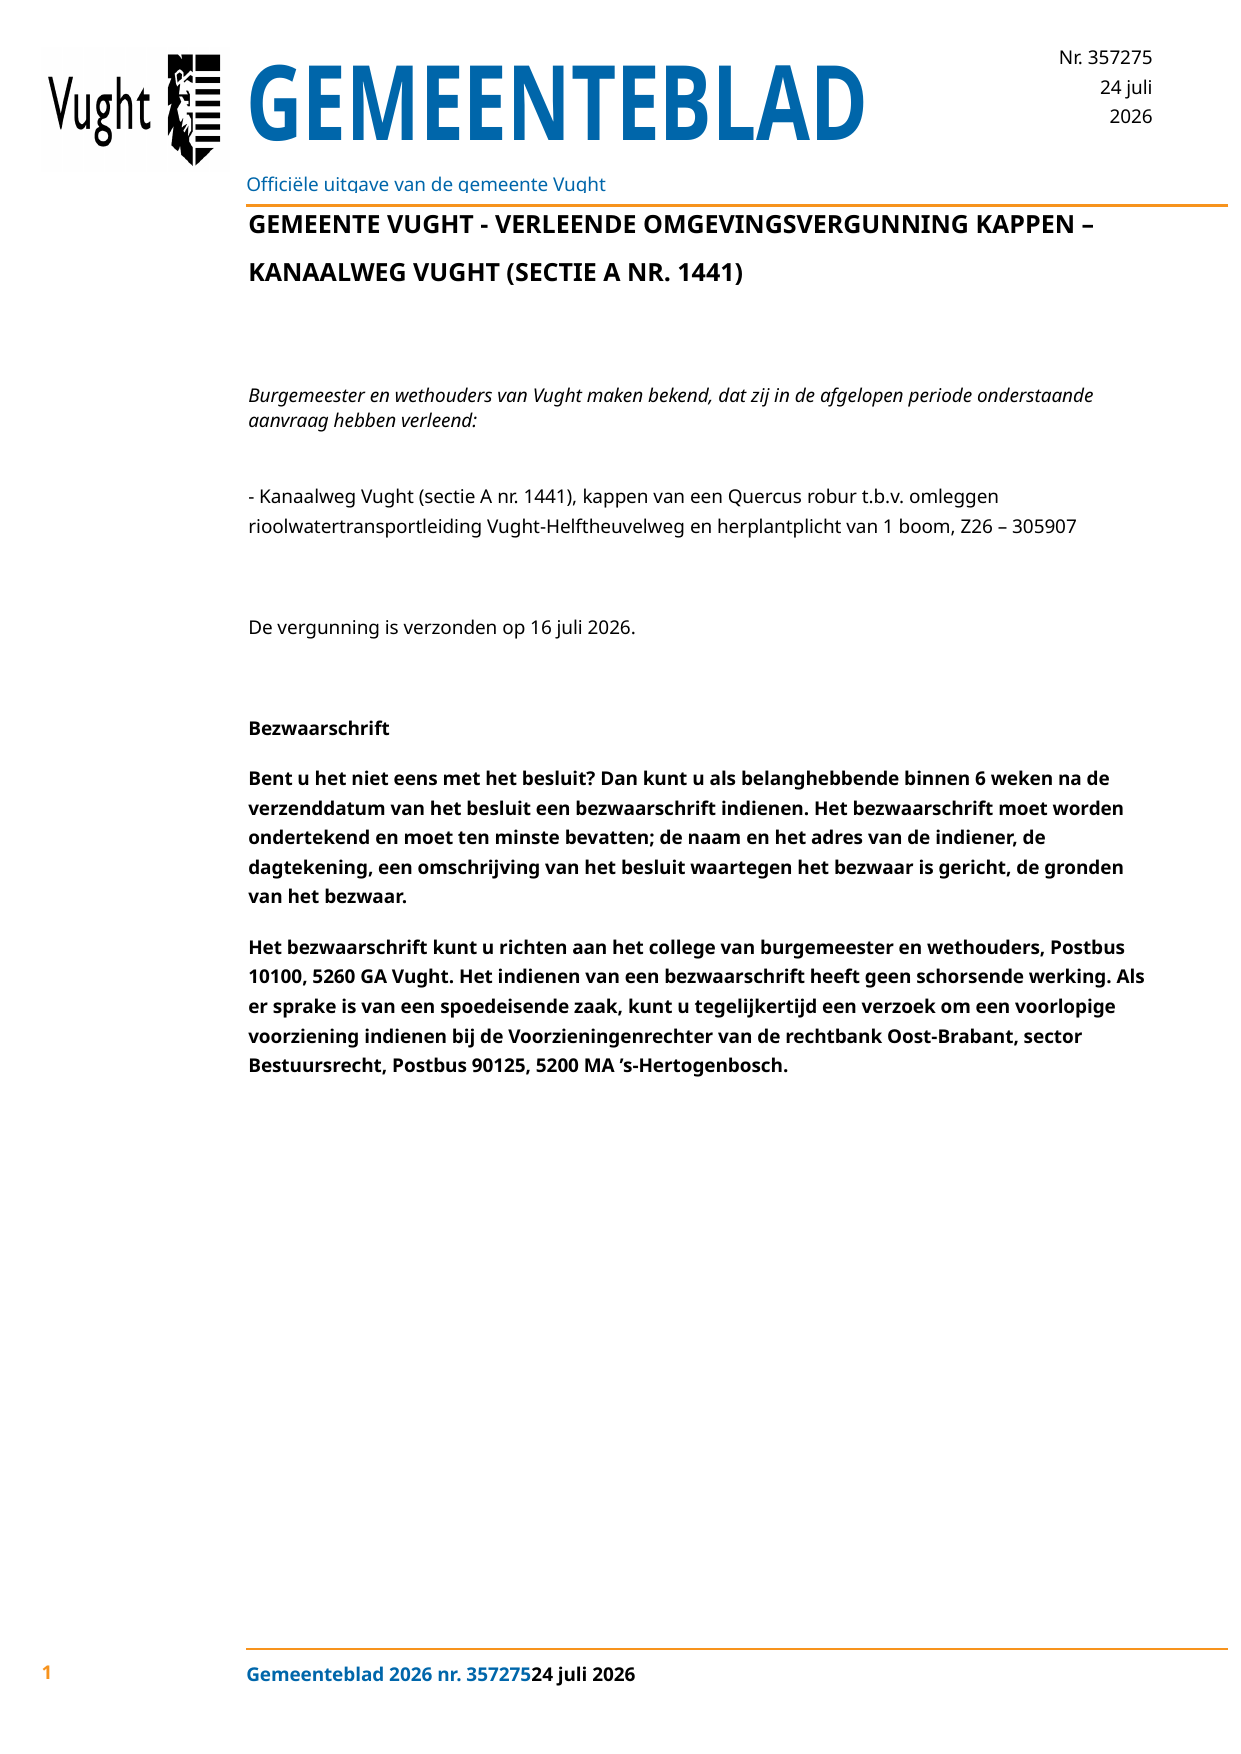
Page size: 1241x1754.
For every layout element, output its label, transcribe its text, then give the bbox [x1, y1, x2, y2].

text De vergunning is verzonden op 16 juli 2026. [248, 614, 1152, 640]
picture [41, 47, 231, 172]
text Het bezwaarschrift kunt u richten aan het college van burgemeester en wethouders, Postbus 10100, 5260 GA Vught. Het indienen van een bezwaarschrift heeft geen schorsende werking. Als er sprake is van een spoedeisende zaak, kunt u tegelijkertijd een verzoek om een voorlopige voorziening indienen bij de Voorzieningenrechter van de rechtbank Oost-Brabant, sector Bestuursrecht, Postbus 90125, 5200 MA ’s-Hertogenbosch. [248, 934, 1152, 1078]
text Bent u het niet eens met het besluit? Dan kunt u als belanghebbende binnen 6 weken na de verzenddatum van het besluit een bezwaarschrift indienen. Het bezwaarschrift moet worden ondertekend en moet ten minste bevatten; de naam en het adres van de indiener, de dagtekening, een omschrijving van het besluit waartegen het bezwaar is gericht, de gronden van het bezwaar. [248, 765, 1152, 909]
text Burgemeester en wethouders van Vught maken bekend, dat zij in de afgelopen periode onderstaande aanvraag hebben verleend: [248, 382, 1152, 433]
text Bezwaarschrift [248, 715, 1152, 741]
text GEMEENTE VUGHT - VERLEENDE OMGEVINGSVERGUNNING KAPPEN – KANAALWEG VUGHT (SECTIE A NR. 1441) [248, 207, 1152, 288]
text - Kanaalweg Vught (sectie A nr. 1441), kappen van een Quercus robur t.b.v. omleggen rioolwatertransportleiding Vught-Helftheuvelweg en herplantplicht van 1 boom, Z26 – 305907 [248, 484, 1152, 539]
